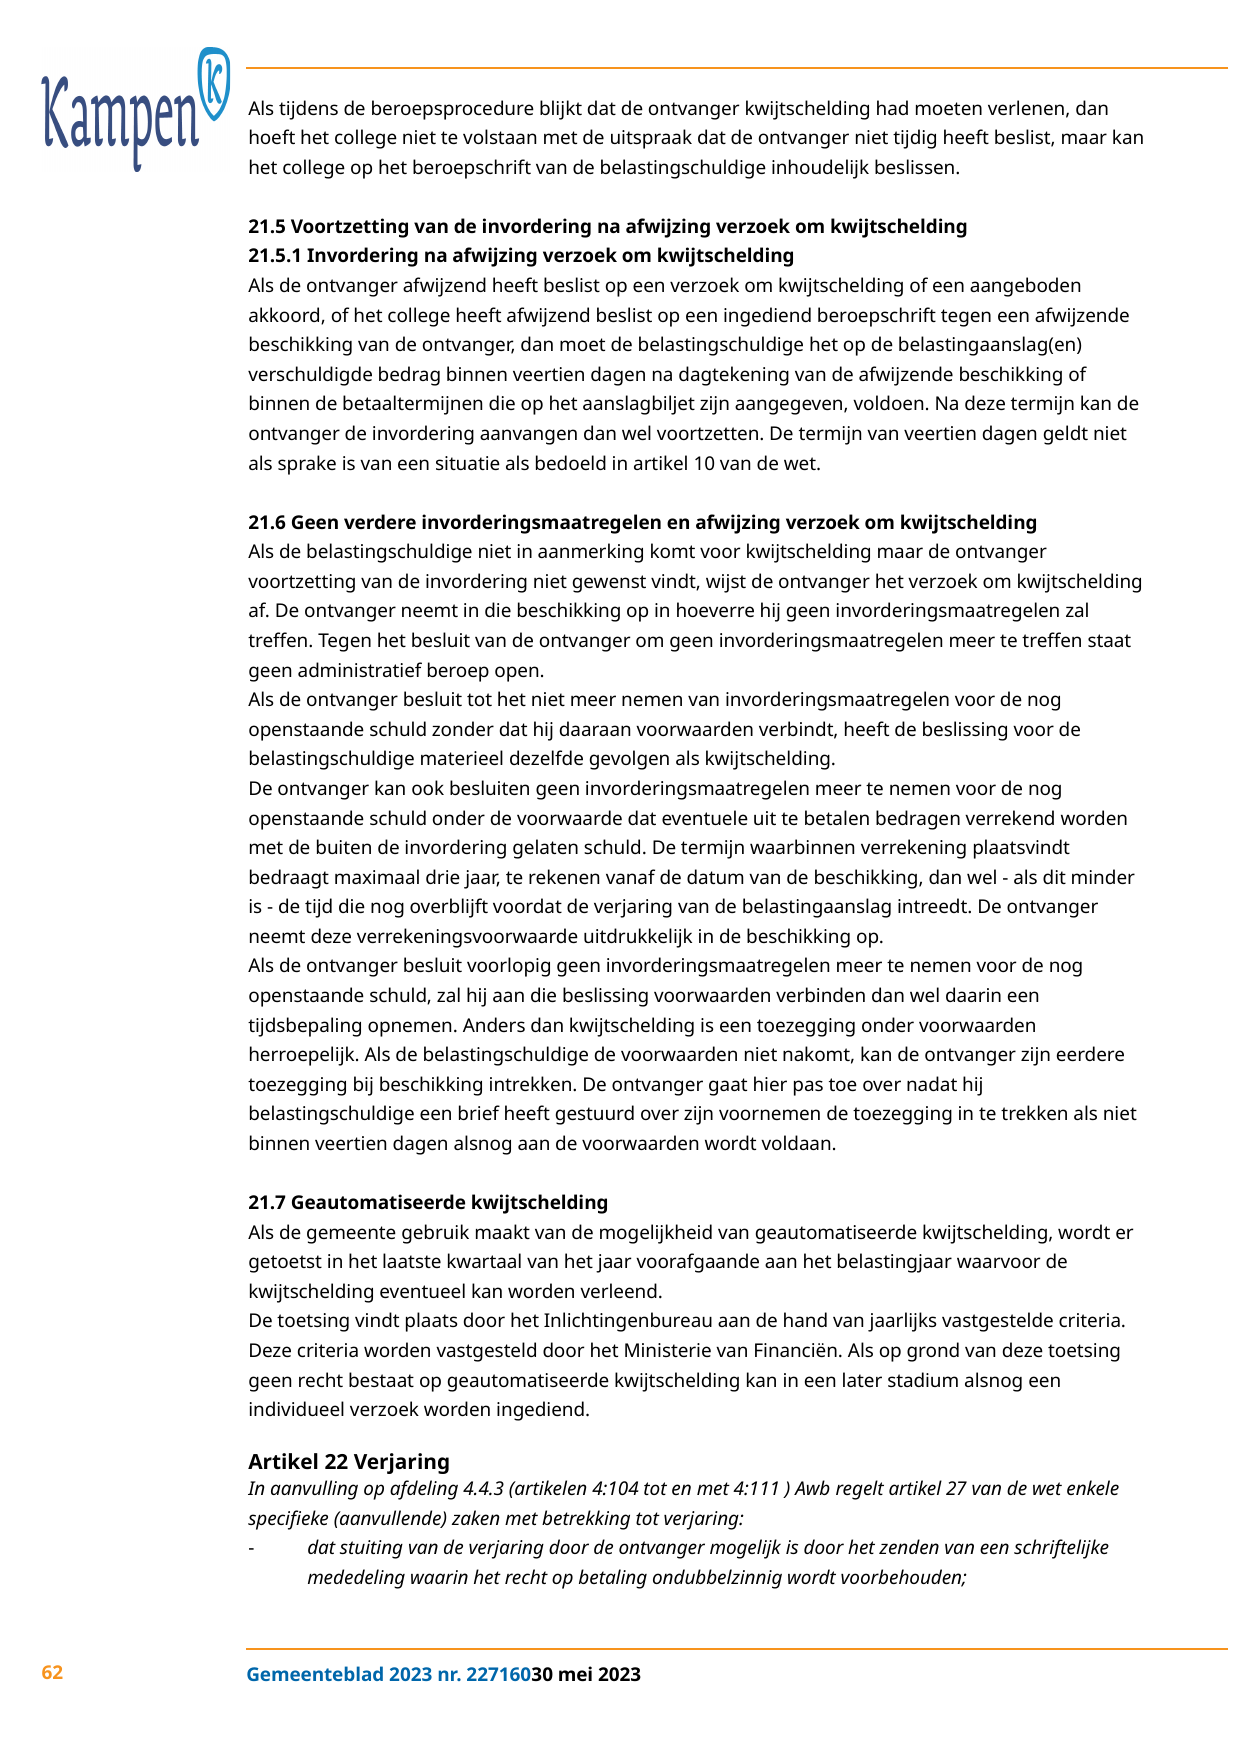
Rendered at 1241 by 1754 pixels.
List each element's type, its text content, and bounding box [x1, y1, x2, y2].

text In aanvulling op afdeling 4.4.3 (artikelen 4:104 tot en met 4:111 ) Awb regelt artikel 27 van de wet enkele specifieke (aanvullende) zaken met betrekking tot verjaring: [248, 1475, 1152, 1531]
text Als de gemeente gebruik maakt van de mogelijkheid van geautomatiseerde kwijtschelding, wordt er getoetst in het laatste kwartaal van het jaar voorafgaande aan het belastingjaar waarvoor de kwijtschelding eventueel kan worden verleend. [248, 1219, 1152, 1304]
text Als de ontvanger besluit voorlopig geen invorderingsmaatregelen meer te nemen voor de nog openstaande schuld, zal hij aan die beslissing voorwaarden verbinden dan wel daarin een tijdsbepaling opnemen. Anders dan kwijtschelding is een toezegging onder voorwaarden herroepelijk. Als de belastingschuldige de voorwaarden niet nakomt, kan de ontvanger zijn eerdere toezegging bij beschikking intrekken. De ontvanger gaat hier pas toe over nadat hij belastingschuldige een brief heeft gestuurd over zijn voornemen de toezegging in te trekken als niet binnen veertien dagen alsnog aan de voorwaarden wordt voldaan. [248, 953, 1152, 1156]
text 21.5 Voortzetting van de invordering na afwijzing verzoek om kwijtschelding [248, 213, 1152, 239]
text De ontvanger kan ook besluiten geen invorderingsmaatregelen meer te nemen voor de nog openstaande schuld onder de voorwaarde dat eventuele uit te betalen bedragen verrekend worden met de buiten de invordering gelaten schuld. De termijn waarbinnen verrekening plaatsvindt bedraagt maximaal drie jaar, te rekenen vanaf de datum van de beschikking, dan wel - als dit minder is - de tijd die nog overblijft voordat de verjaring van de belastingaanslag intreedt. De ontvanger neemt deze verrekeningsvoorwaarde uitdrukkelijk in de beschikking op. [248, 775, 1152, 949]
text De toetsing vindt plaats door het Inlichtingenbureau aan de hand van jaarlijks vastgestelde criteria. Deze criteria worden vastgesteld door het Ministerie van Financiën. Als op grond van deze toetsing geen recht bestaat op geautomatiseerde kwijtschelding kan in een later stadium alsnog een individueel verzoek worden ingediend. [248, 1308, 1152, 1422]
picture [41, 47, 231, 172]
text 21.5.1 Invordering na afwijzing verzoek om kwijtschelding [248, 243, 1152, 268]
text Artikel 22 Verjaring [248, 1447, 1152, 1475]
text Als de ontvanger besluit tot het niet meer nemen van invorderingsmaatregelen voor de nog openstaande schuld zonder dat hij daaraan voorwaarden verbindt, heeft de beslissing voor de belastingschuldige materieel dezelfde gevolgen als kwijtschelding. [248, 686, 1152, 771]
text Als de ontvanger afwijzend heeft beslist op een verzoek om kwijtschelding of een aangeboden akkoord, of het college heeft afwijzend beslist op een ingediend beroepschrift tegen een afwijzende beschikking van de ontvanger, dan moet de belastingschuldige het op de belastingaanslag(en) verschuldigde bedrag binnen veertien dagen na dagtekening van de afwijzende beschikking of binnen de betaaltermijnen die op het aanslagbiljet zijn aangegeven, voldoen. Na deze termijn kan de ontvanger de invordering aanvangen dan wel voortzetten. De termijn van veertien dagen geldt niet als sprake is van een situatie als bedoeld in artikel 10 van de wet. [248, 272, 1152, 476]
text Als de belastingschuldige niet in aanmerking komt voor kwijtschelding maar de ontvanger voortzetting van de invordering niet gewenst vindt, wijst de ontvanger het verzoek om kwijtschelding af. De ontvanger neemt in die beschikking op in hoeverre hij geen invorderingsmaatregelen zal treffen. Tegen het besluit van de ontvanger om geen invorderingsmaatregelen meer te treffen staat geen administratief beroep open. [248, 538, 1152, 683]
text Als tijdens de beroepsprocedure blijkt dat de ontvanger kwijtschelding had moeten verlenen, dan hoeft het college niet te volstaan met de uitspraak dat de ontvanger niet tijdig heeft beslist, maar kan het college op het beroepschrift van de belastingschuldige inhoudelijk beslissen. [248, 95, 1152, 180]
text 21.7 Geautomatiseerde kwijtschelding [248, 1189, 1152, 1215]
list dat stuiting van de verjaring door de ontvanger mogelijk is door het zenden van een schriftelijke mededeling waarin het recht op betaling ondubbelzinnig wordt voorbehouden; [248, 1534, 1152, 1590]
text 21.6 Geen verdere invorderingsmaatregelen en afwijzing verzoek om kwijtschelding [248, 509, 1152, 535]
